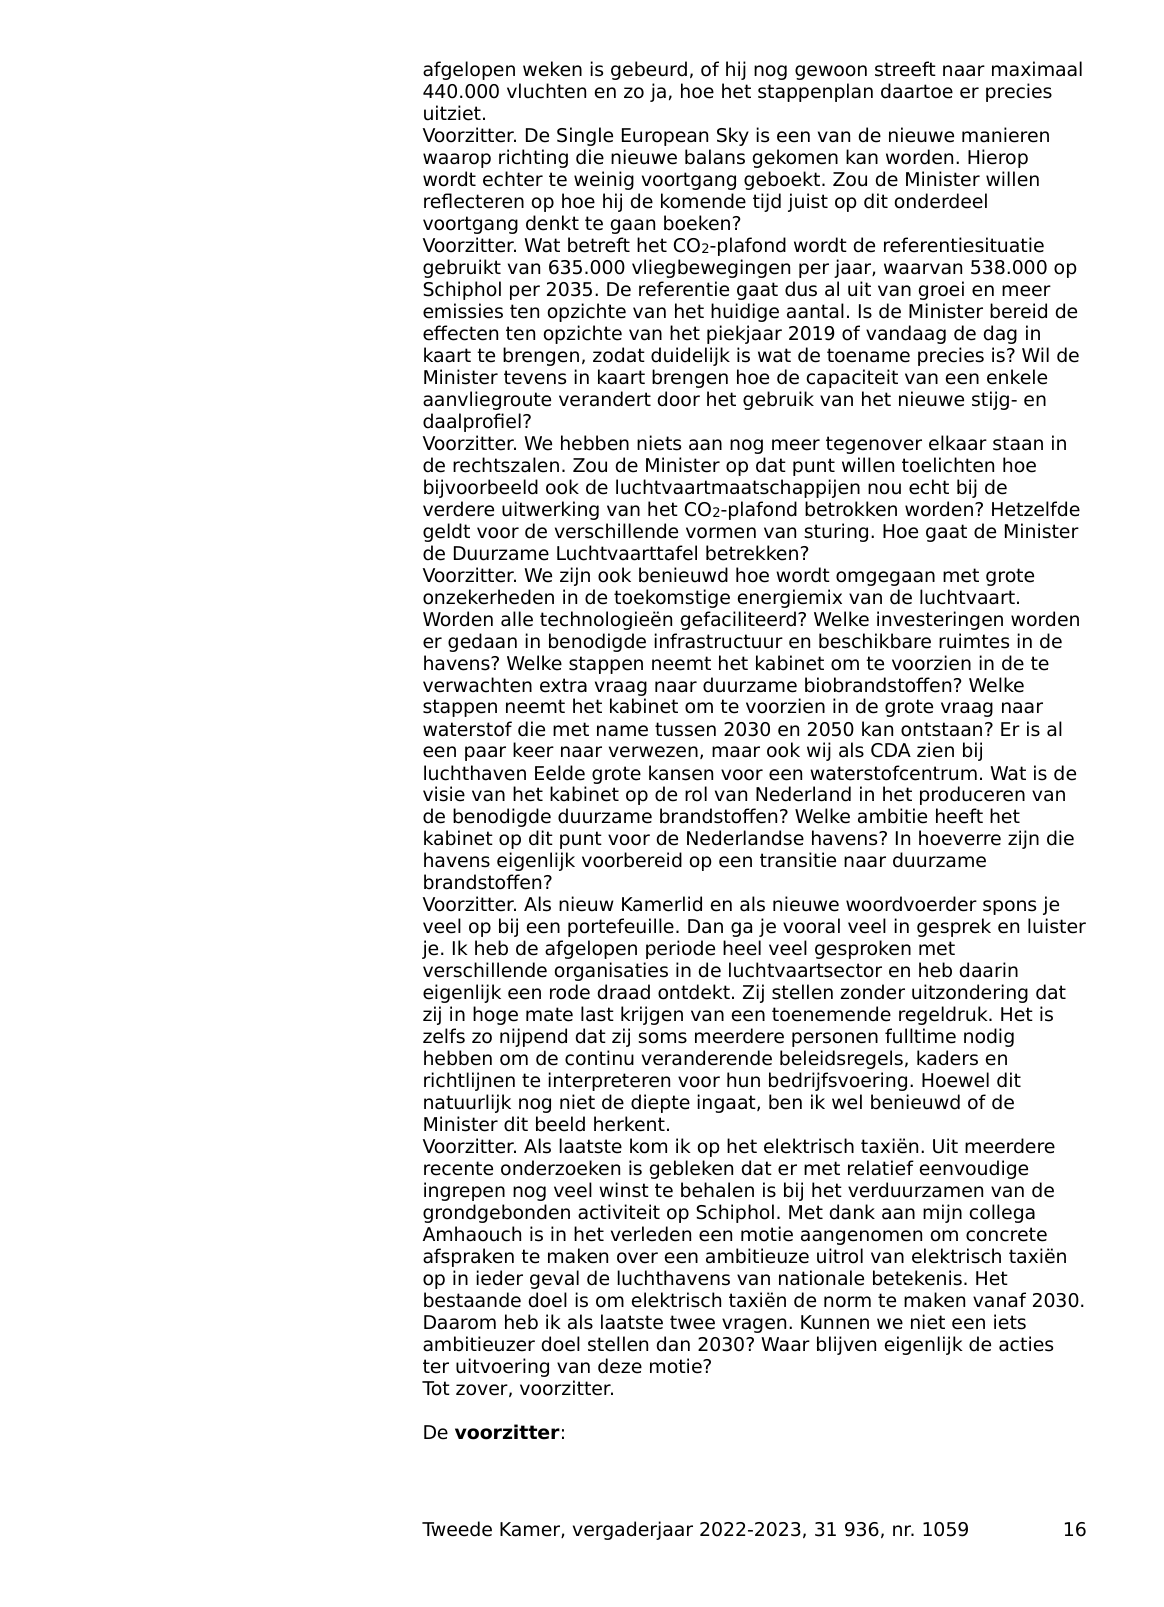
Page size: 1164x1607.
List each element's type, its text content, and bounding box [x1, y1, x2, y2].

text afgelopen weken is gebeurd, of hij nog gewoon streeft naar maximaal 440.000 vluchten en zo ja, hoe het stappenplan daartoe er precies uitziet. [422, 59, 1087, 125]
text Tot zover, voorzitter. [422, 1378, 1087, 1400]
text Voorzitter. We hebben niets aan nog meer tegenover elkaar staan in de rechtszalen. Zou de Minister op dat punt willen toelichten hoe bijvoorbeeld ook de luchtvaartmaatschappijen nou echt bij de verdere uitwerking van het CO2-plafond betrokken worden? Hetzelfde geldt voor de verschillende vormen van sturing. Hoe gaat de Minister de Duurzame Luchtvaarttafel betrekken? [422, 433, 1087, 564]
text Voorzitter. We zijn ook benieuwd hoe wordt omgegaan met grote onzekerheden in de toekomstige energiemix van de luchtvaart. Worden alle technologieën gefaciliteerd? Welke investeringen worden er gedaan in benodigde infrastructuur en beschikbare ruimtes in de havens? Welke stappen neemt het kabinet om te voorzien in de te verwachten extra vraag naar duurzame biobrandstoffen? Welke stappen neemt het kabinet om te voorzien in de grote vraag naar waterstof die met name tussen 2030 en 2050 kan ontstaan? Er is al een paar keer naar verwezen, maar ook wij als CDA zien bij luchthaven Eelde grote kansen voor een waterstofcentrum. Wat is de visie van het kabinet op de rol van Nederland in het produceren van de benodigde duurzame brandstoffen? Welke ambitie heeft het kabinet op dit punt voor de Nederlandse havens? In hoeverre zijn die havens eigenlijk voorbereid op een transitie naar duurzame brandstoffen? [422, 564, 1087, 894]
text Voorzitter. De Single European Sky is een van de nieuwe manieren waarop richting die nieuwe balans gekomen kan worden. Hierop wordt echter te weinig voortgang geboekt. Zou de Minister willen reflecteren op hoe hij de komende tijd juist op dit onderdeel voortgang denkt te gaan boeken? [422, 125, 1087, 235]
text Voorzitter. Als nieuw Kamerlid en als nieuwe woordvoerder spons je veel op bij een portefeuille. Dan ga je vooral veel in gesprek en luister je. Ik heb de afgelopen periode heel veel gesproken met verschillende organisaties in de luchtvaartsector en heb daarin eigenlijk een rode draad ontdekt. Zij stellen zonder uitzondering dat zij in hoge mate last krijgen van een toenemende regeldruk. Het is zelfs zo nijpend dat zij soms meerdere personen fulltime nodig hebben om de continu veranderende beleidsregels, kaders en richtlijnen te interpreteren voor hun bedrijfsvoering. Hoewel dit natuurlijk nog niet de diepte ingaat, ben ik wel benieuwd of de Minister dit beeld herkent. [422, 894, 1087, 1136]
text Voorzitter. Als laatste kom ik op het elektrisch taxiën. Uit meerdere recente onderzoeken is gebleken dat er met relatief eenvoudige ingrepen nog veel winst te behalen is bij het verduurzamen van de grondgebonden activiteit op Schiphol. Met dank aan mijn collega Amhaouch is in het verleden een motie aangenomen om concrete afspraken te maken over een ambitieuze uitrol van elektrisch taxiën op in ieder geval de luchthavens van nationale betekenis. Het bestaande doel is om elektrisch taxiën de norm te maken vanaf 2030. Daarom heb ik als laatste twee vragen. Kunnen we niet een iets ambitieuzer doel stellen dan 2030? Waar blijven eigenlijk de acties ter uitvoering van deze motie? [422, 1136, 1087, 1378]
text Voorzitter. Wat betreft het CO2-plafond wordt de referentiesituatie gebruikt van 635.000 vliegbewegingen per jaar, waarvan 538.000 op Schiphol per 2035. De referentie gaat dus al uit van groei en meer emissies ten opzichte van het huidige aantal. Is de Minister bereid de effecten ten opzichte van het piekjaar 2019 of vandaag de dag in kaart te brengen, zodat duidelijk is wat de toename precies is? Wil de Minister tevens in kaart brengen hoe de capaciteit van een enkele aanvliegroute verandert door het gebruik van het nieuwe stijg- en daalprofiel? [422, 235, 1087, 433]
text De voorzitter: [422, 1422, 1087, 1444]
